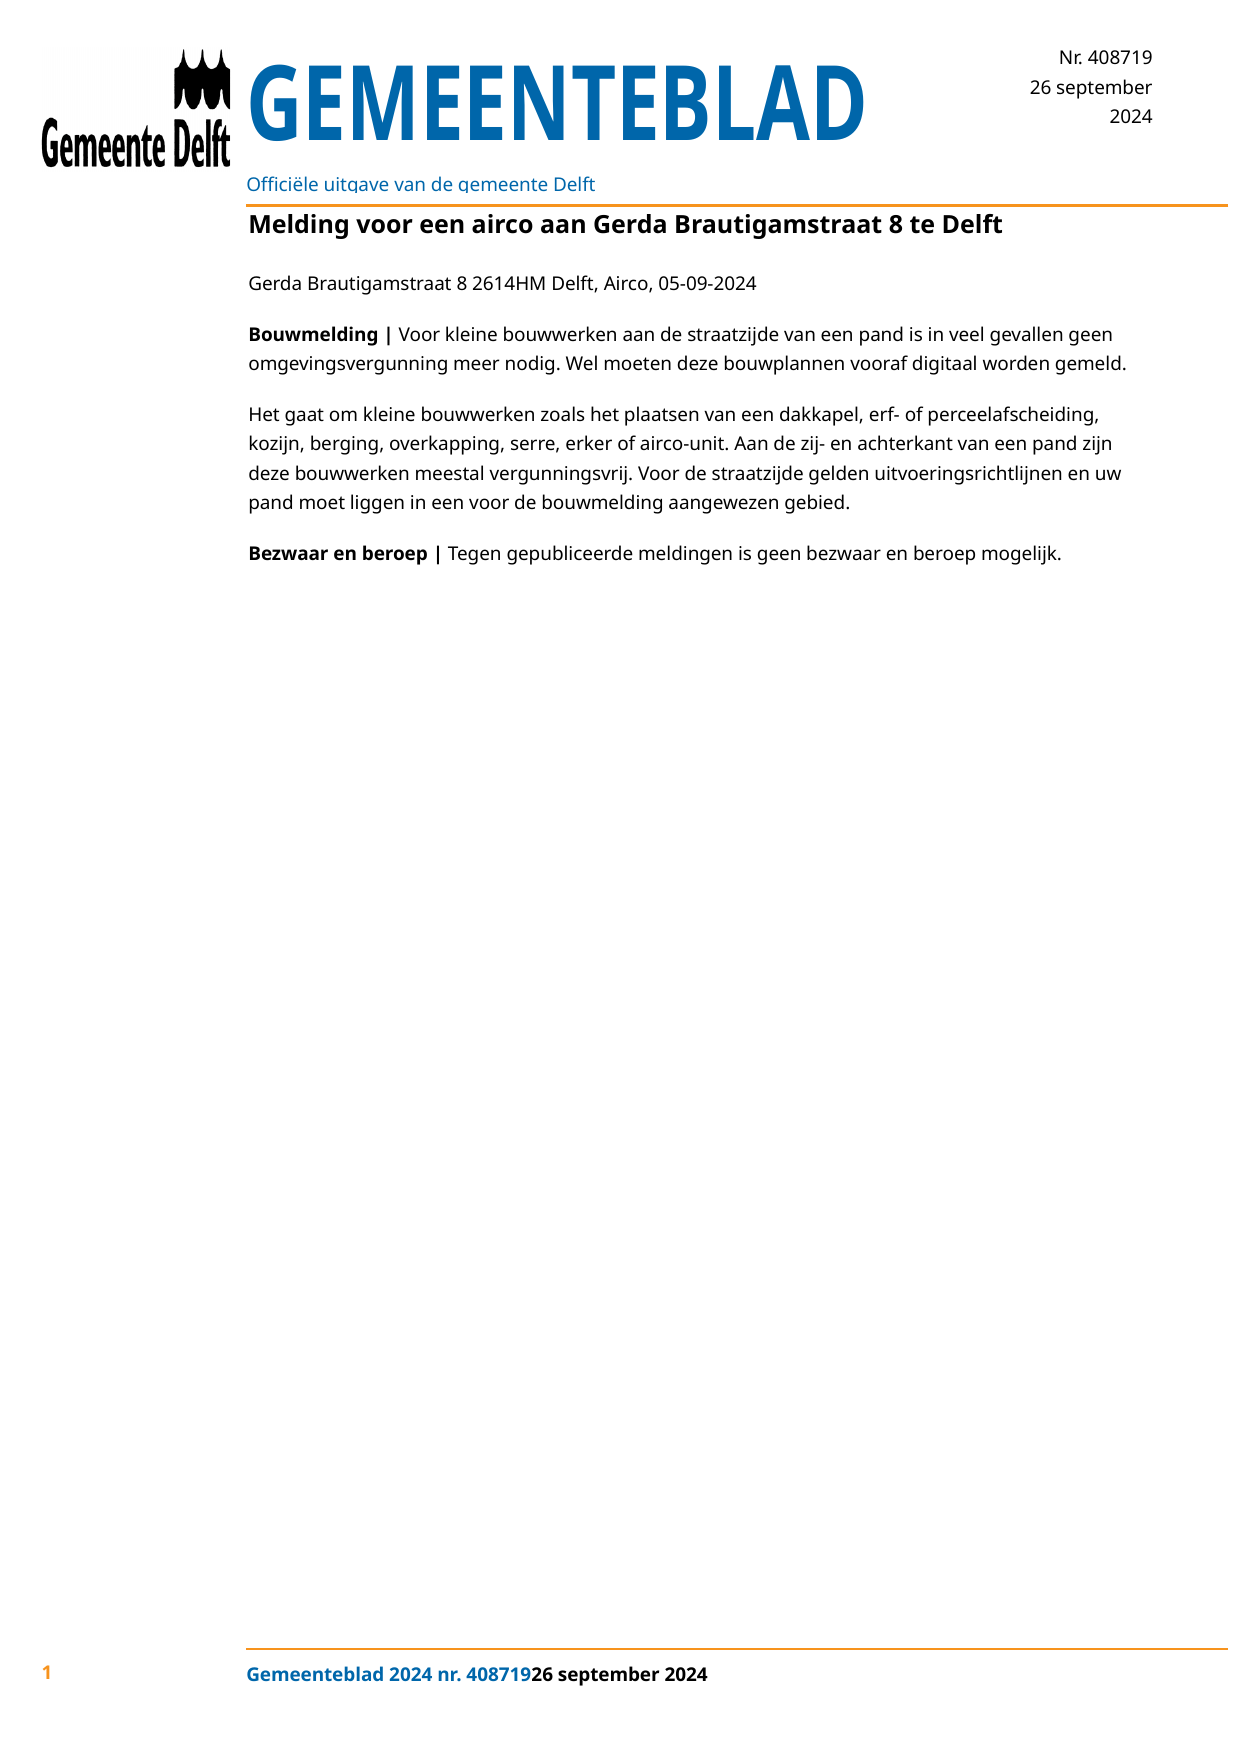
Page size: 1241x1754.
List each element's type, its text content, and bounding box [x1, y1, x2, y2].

picture [41, 47, 231, 172]
text Melding voor een airco aan Gerda Brautigamstraat 8 te Delft [248, 207, 1152, 241]
text Het gaat om kleine bouwwerken zoals het plaatsen van een dakkapel, erf- of perceelafscheiding, kozijn, berging, overkapping, serre, erker of airco-unit. Aan de zij- en achterkant van een pand zijn deze bouwwerken meestal vergunningsvrij. Voor de straatzijde gelden uitvoeringsrichtlijnen en uw pand moet liggen in een voor de bouwmelding aangewezen gebied. [248, 401, 1152, 515]
text Gerda Brautigamstraat 8 2614HM Delft, Airco, 05-09-2024 [248, 270, 1152, 296]
text Bouwmelding | Voor kleine bouwwerken aan de straatzijde van een pand is in veel gevallen geen omgevingsvergunning meer nodig. Wel moeten deze bouwplannen vooraf digitaal worden gemeld. [248, 321, 1152, 376]
text Bezwaar en beroep | Tegen gepubliceerde meldingen is geen bezwaar en beroep mogelijk. [248, 540, 1152, 566]
